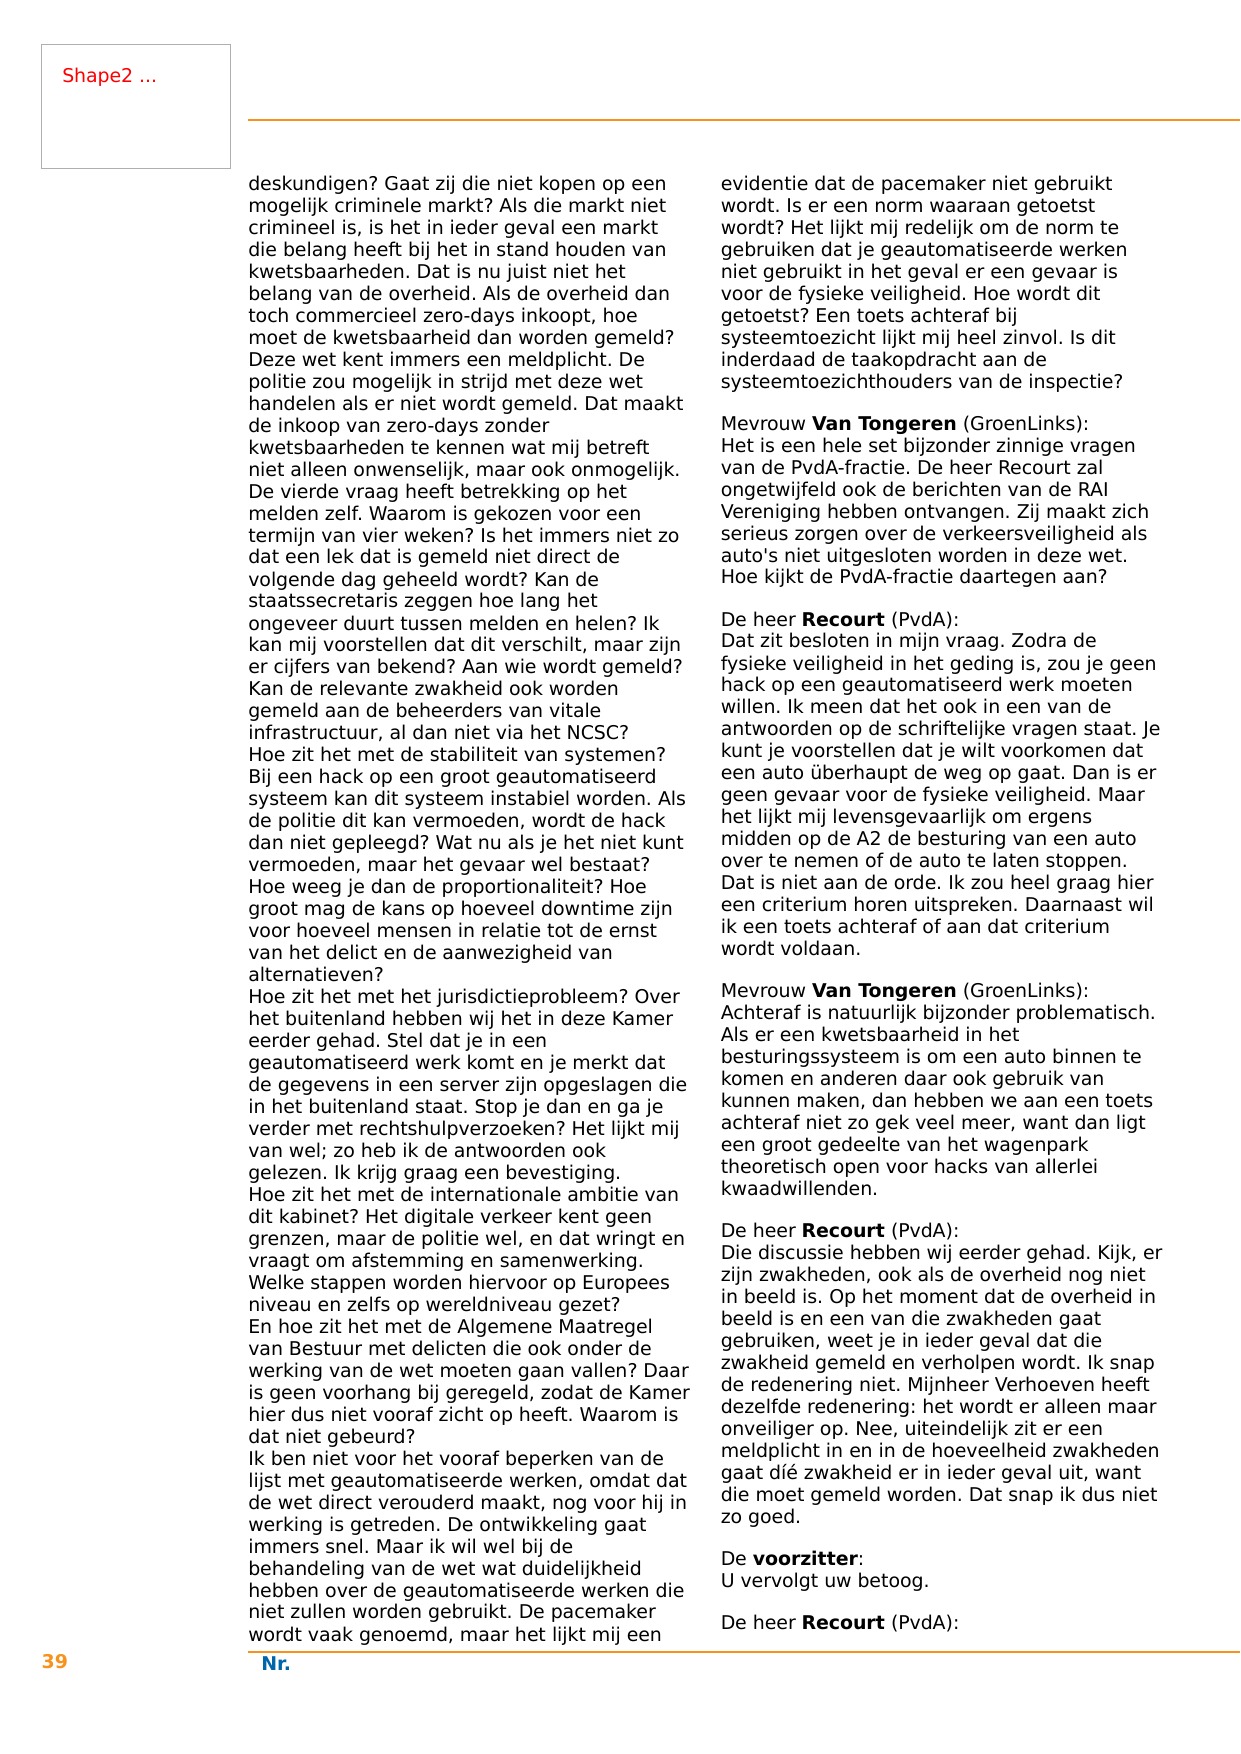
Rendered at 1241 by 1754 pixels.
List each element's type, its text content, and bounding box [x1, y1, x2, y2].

text Mevrouw Van Tongeren (GroenLinks): [721, 980, 1163, 1002]
text De heer Recourt (PvdA): [721, 1220, 1163, 1242]
text deskundigen? Gaat zij die niet kopen op een mogelijk criminele markt? Als die markt niet crimineel is, is het in ieder geval een markt die belang heeft bij het in stand houden van kwetsbaarheden. Dat is nu juist niet het belang van de overheid. Als de overheid dan toch commercieel zero-days inkoopt, hoe moet de kwetsbaarheid dan worden gemeld? Deze wet kent immers een meldplicht. De politie zou mogelijk in strijd met deze wet handelen als er niet wordt gemeld. Dat maakt de inkoop van zero-days zonder kwetsbaarheden te kennen wat mij betreft niet alleen onwenselijk, maar ook onmogelijk. [248, 173, 691, 481]
text Ik ben niet voor het vooraf beperken van de lijst met geautomatiseerde werken, omdat dat de wet direct verouderd maakt, nog voor hij in werking is getreden. De ontwikkeling gaat immers snel. Maar ik wil wel bij de behandeling van de wet wat duidelijkheid hebben over de geautomatiseerde werken die niet zullen worden gebruikt. De pacemaker wordt vaak genoemd, maar het lijkt mij een [248, 1448, 691, 1645]
text De heer Recourt (PvdA): [721, 608, 1163, 630]
text Hoe zit het met de internationale ambitie van dit kabinet? Het digitale verkeer kent geen grenzen, maar de politie wel, en dat wringt en vraagt om afstemming en samenwerking. Welke stappen worden hiervoor op Europees niveau en zelfs op wereldniveau gezet? [248, 1184, 691, 1316]
text De vierde vraag heeft betrekking op het melden zelf. Waarom is gekozen voor een termijn van vier weken? Is het immers niet zo dat een lek dat is gemeld niet direct de volgende dag geheeld wordt? Kan de staatssecretaris zeggen hoe lang het ongeveer duurt tussen melden en helen? Ik kan mij voorstellen dat dit verschilt, maar zijn er cijfers van bekend? Aan wie wordt gemeld? Kan de relevante zwakheid ook worden gemeld aan de beheerders van vitale infrastructuur, al dan niet via het NCSC? [248, 481, 691, 744]
text U vervolgt uw betoog. [721, 1569, 1163, 1592]
text De voorzitter: [721, 1548, 1163, 1569]
text En hoe zit het met de Algemene Maatregel van Bestuur met delicten die ook onder de werking van de wet moeten gaan vallen? Daar is geen voorhang bij geregeld, zodat de Kamer hier dus niet vooraf zicht op heeft. Waarom is dat niet gebeurd? [248, 1316, 691, 1448]
text Het is een hele set bijzonder zinnige vragen van de PvdA-fractie. De heer Recourt zal ongetwijfeld ook de berichten van de RAI Vereniging hebben ontvangen. Zij maakt zich serieus zorgen over de verkeersveiligheid als auto's niet uitgesloten worden in deze wet. Hoe kijkt de PvdA-fractie daartegen aan? [721, 434, 1163, 588]
text Dat zit besloten in mijn vraag. Zodra de fysieke veiligheid in het geding is, zou je geen hack op een geautomatiseerd werk moeten willen. Ik meen dat het ook in een van de antwoorden op de schriftelijke vragen staat. Je kunt je voorstellen dat je wilt voorkomen dat een auto überhaupt de weg op gaat. Dan is er geen gevaar voor de fysieke veiligheid. Maar het lijkt mij levensgevaarlijk om ergens midden op de A2 de besturing van een auto over te nemen of de auto te laten stoppen. Dat is niet aan de orde. Ik zou heel graag hier een criterium horen uitspreken. Daarnaast wil ik een toets achteraf of aan dat criterium wordt voldaan. [721, 630, 1163, 960]
text Hoe zit het met de stabiliteit van systemen? Bij een hack op een groot geautomatiseerd systeem kan dit systeem instabiel worden. Als de politie dit kan vermoeden, wordt de hack dan niet gepleegd? Wat nu als je het niet kunt vermoeden, maar het gevaar wel bestaat? Hoe weeg je dan de proportionaliteit? Hoe groot mag de kans op hoeveel downtime zijn voor hoeveel mensen in relatie tot de ernst van het delict en de aanwezigheid van alternatieven? [248, 744, 691, 986]
text Die discussie hebben wij eerder gehad. Kijk, er zijn zwakheden, ook als de overheid nog niet in beeld is. Op het moment dat de overheid in beeld is en een van die zwakheden gaat gebruiken, weet je in ieder geval dat die zwakheid gemeld en verholpen wordt. Ik snap de redenering niet. Mijnheer Verhoeven heeft dezelfde redenering: het wordt er alleen maar onveiliger op. Nee, uiteindelijk zit er een meldplicht in en in de hoeveelheid zwakheden gaat díé zwakheid er in ieder geval uit, want die moet gemeld worden. Dat snap ik dus niet zo goed. [721, 1242, 1163, 1528]
text evidentie dat de pacemaker niet gebruikt wordt. Is er een norm waaraan getoetst wordt? Het lijkt mij redelijk om de norm te gebruiken dat je geautomatiseerde werken niet gebruikt in het geval er een gevaar is voor de fysieke veiligheid. Hoe wordt dit getoetst? Een toets achteraf bij systeemtoezicht lijkt mij heel zinvol. Is dit inderdaad de taakopdracht aan de systeemtoezichthouders van de inspectie? [721, 173, 1163, 393]
text Hoe zit het met het jurisdictieprobleem? Over het buitenland hebben wij het in deze Kamer eerder gehad. Stel dat je in een geautomatiseerd werk komt en je merkt dat de gegevens in een server zijn opgeslagen die in het buitenland staat. Stop je dan en ga je verder met rechtshulpverzoeken? Het lijkt mij van wel; zo heb ik de antwoorden ook gelezen. Ik krijg graag een bevestiging. [248, 986, 691, 1184]
text De heer Recourt (PvdA): [721, 1612, 1163, 1633]
text Mevrouw Van Tongeren (GroenLinks): [721, 413, 1163, 434]
text Achteraf is natuurlijk bijzonder problematisch. Als er een kwetsbaarheid in het besturingssysteem is om een auto binnen te komen en anderen daar ook gebruik van kunnen maken, dan hebben we aan een toets achteraf niet zo gek veel meer, want dan ligt een groot gedeelte van het wagenpark theoretisch open voor hacks van allerlei kwaadwillenden. [721, 1002, 1163, 1200]
